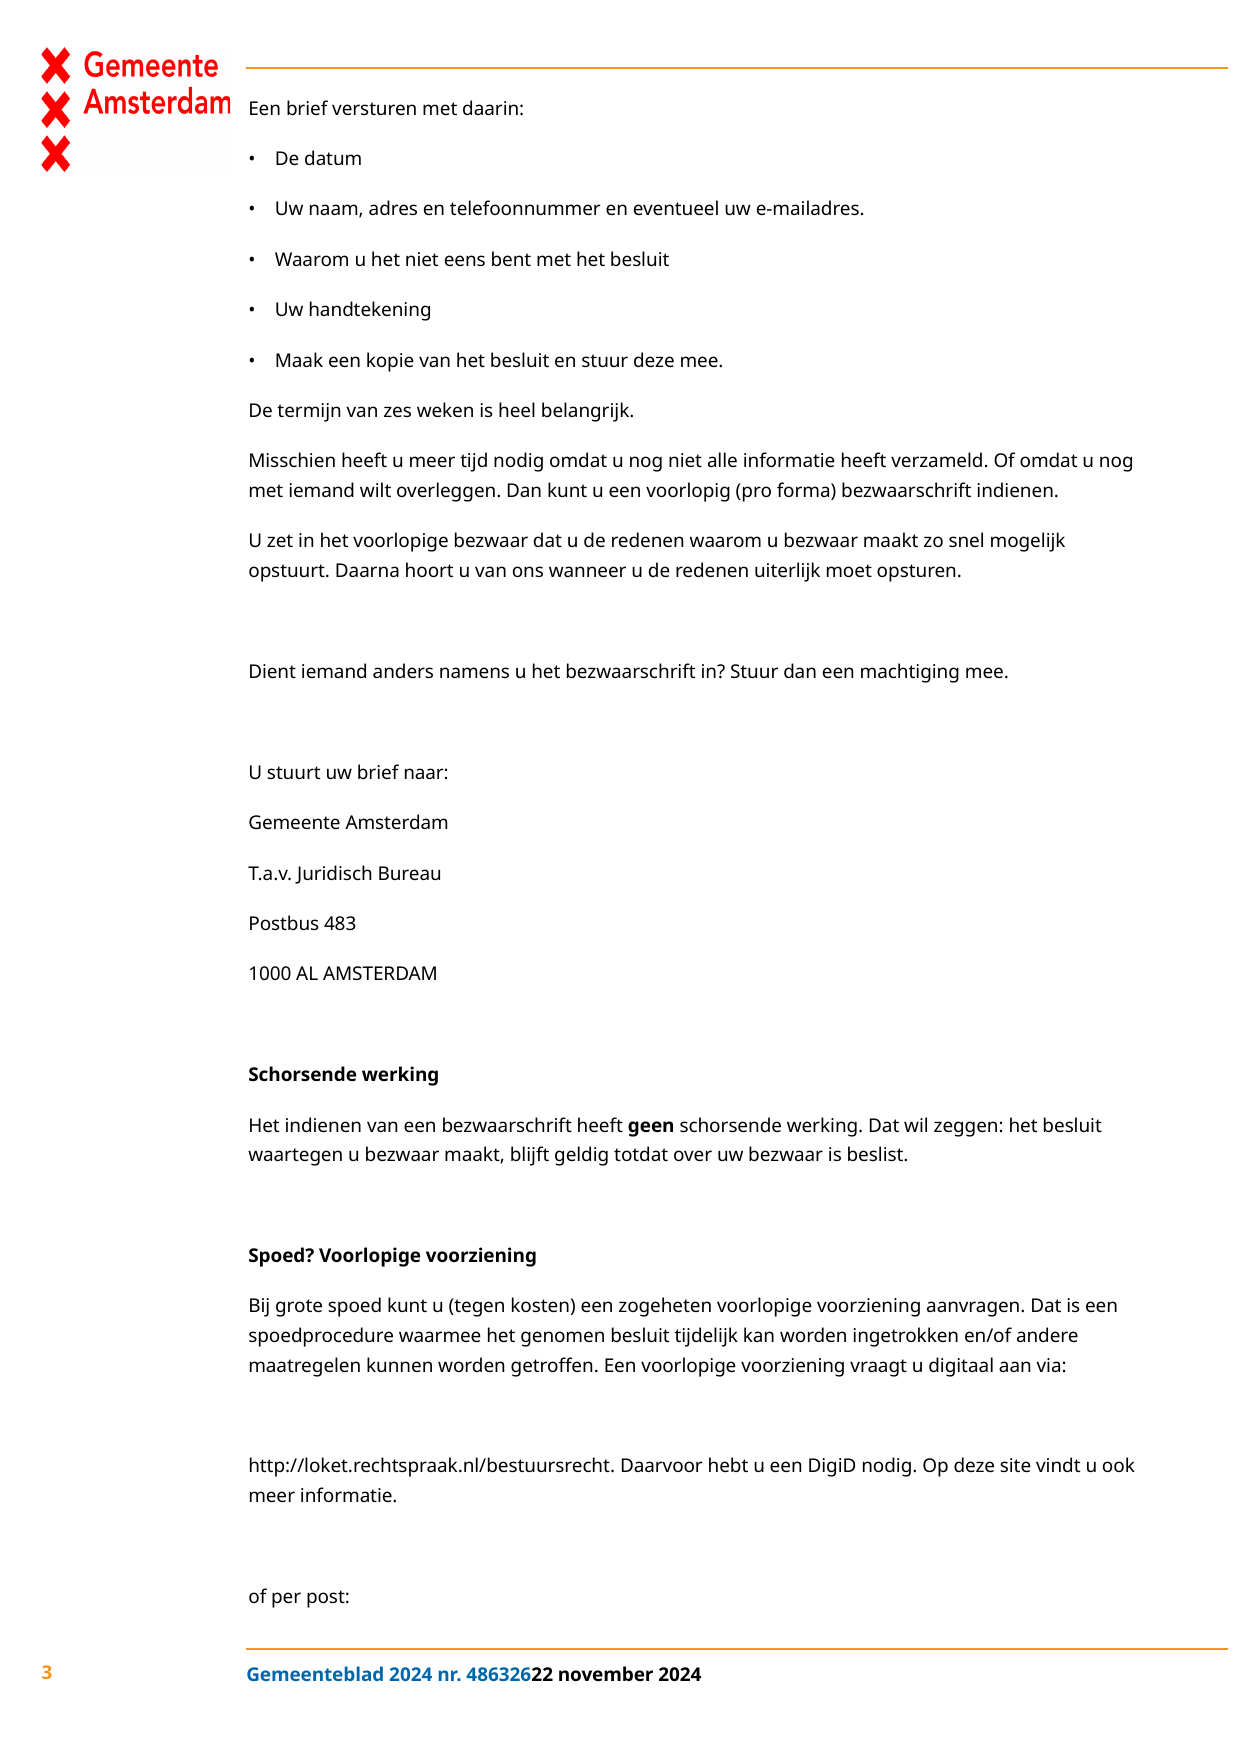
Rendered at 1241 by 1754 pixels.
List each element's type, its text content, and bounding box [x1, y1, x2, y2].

text • Maak een kopie van het besluit en stuur deze mee. [248, 347, 1152, 373]
text • Waarom u het niet eens bent met het besluit [248, 246, 1152, 272]
text U zet in het voorlopige bezwaar dat u de redenen waarom u bezwaar maakt zo snel mogelijk opstuurt. Daarna hoort u van ons wanneer u de redenen uiterlijk moet opsturen. [248, 528, 1152, 583]
text Spoed? Voorlopige voorziening [248, 1242, 1152, 1268]
text of per post: [248, 1583, 1152, 1609]
picture [41, 47, 231, 172]
text Schorsende werking [248, 1061, 1152, 1087]
text Postbus 483 [248, 910, 1152, 936]
text http://loket.rechtspraak.nl/bestuursrecht. Daarvoor hebt u een DigiD nodig. Op deze site vindt u ook meer informatie. [248, 1453, 1152, 1508]
text Gemeente Amsterdam [248, 809, 1152, 835]
text Dient iemand anders namens u het bezwaarschrift in? Stuur dan een machtiging mee. [248, 658, 1152, 684]
text T.a.v. Juridisch Bureau [248, 860, 1152, 886]
text Bij grote spoed kunt u (tegen kosten) een zogeheten voorlopige voorziening aanvragen. Dat is een spoedprocedure waarmee het genomen besluit tijdelijk kan worden ingetrokken en/of andere maatregelen kunnen worden getroffen. Een voorlopige voorziening vraagt u digitaal aan via: [248, 1293, 1152, 1378]
text U stuurt uw brief naar: [248, 759, 1152, 785]
text Het indienen van een bezwaarschrift heeft geen schorsende werking. Dat wil zeggen: het besluit waartegen u bezwaar maakt, blijft geldig totdat over uw bezwaar is beslist. [248, 1112, 1152, 1167]
text • Uw handtekening [248, 296, 1152, 322]
text Misschien heeft u meer tijd nodig omdat u nog niet alle informatie heeft verzameld. Of omdat u nog met iemand wilt overleggen. Dan kunt u een voorlopig (pro forma) bezwaarschrift indienen. [248, 448, 1152, 503]
text • Uw naam, adres en telefoonnummer en eventueel uw e-mailadres. [248, 196, 1152, 221]
text 1000 AL AMSTERDAM [248, 961, 1152, 986]
text Een brief versturen met daarin: [248, 95, 1152, 121]
text De termijn van zes weken is heel belangrijk. [248, 397, 1152, 423]
text • De datum [248, 145, 1152, 171]
